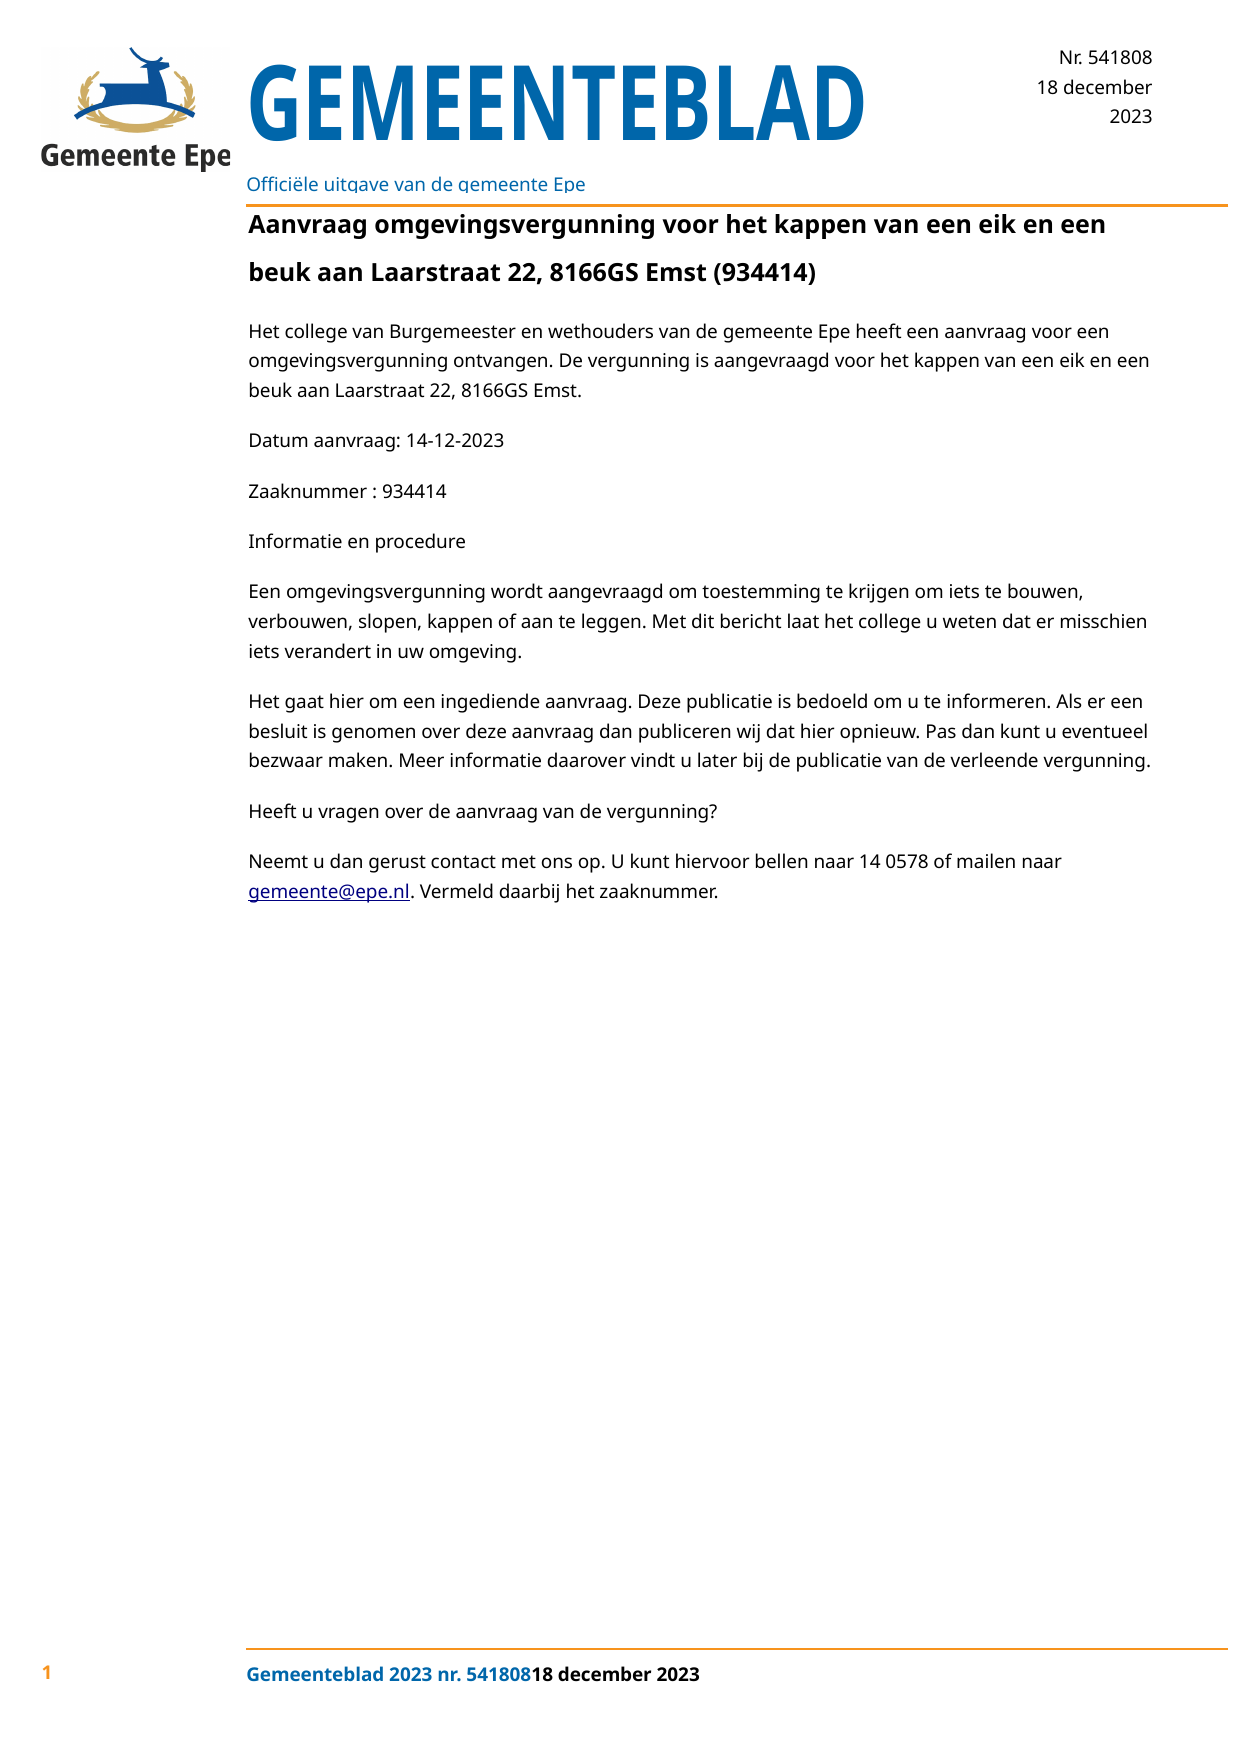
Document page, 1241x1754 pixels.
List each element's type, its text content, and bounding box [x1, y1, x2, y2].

text Informatie en procedure [248, 528, 1152, 554]
text Het gaat hier om een ingediende aanvraag. Deze publicatie is bedoeld om u te informeren. Als er een besluit is genomen over deze aanvraag dan publiceren wij dat hier opnieuw. Pas dan kunt u eventueel bezwaar maken. Meer informatie daarover vindt u later bij de publicatie van de verleende vergunning. [248, 688, 1152, 773]
text Datum aanvraag: 14-12-2023 [248, 427, 1152, 453]
text Een omgevingsvergunning wordt aangevraagd om toestemming te krijgen om iets te bouwen, verbouwen, slopen, kappen of aan te leggen. Met dit bericht laat het college u weten dat er misschien iets verandert in uw omgeving. [248, 579, 1152, 664]
text Heeft u vragen over de aanvraag van de vergunning? [248, 798, 1152, 824]
picture [41, 47, 231, 172]
text Zaaknummer : 934414 [248, 478, 1152, 504]
text Het college van Burgemeester en wethouders van de gemeente Epe heeft een aanvraag voor een omgevingsvergunning ontvangen. De vergunning is aangevraagd voor het kappen van een eik en een beuk aan Laarstraat 22, 8166GS Emst. [248, 318, 1152, 403]
text Aanvraag omgevingsvergunning voor het kappen van een eik en een beuk aan Laarstraat 22, 8166GS Emst (934414) [248, 207, 1152, 288]
text Neemt u dan gerust contact met ons op. U kunt hiervoor bellen naar 14 0578 of mailen naar gemeente@epe.nl. Vermeld daarbij het zaaknummer. [248, 848, 1152, 904]
